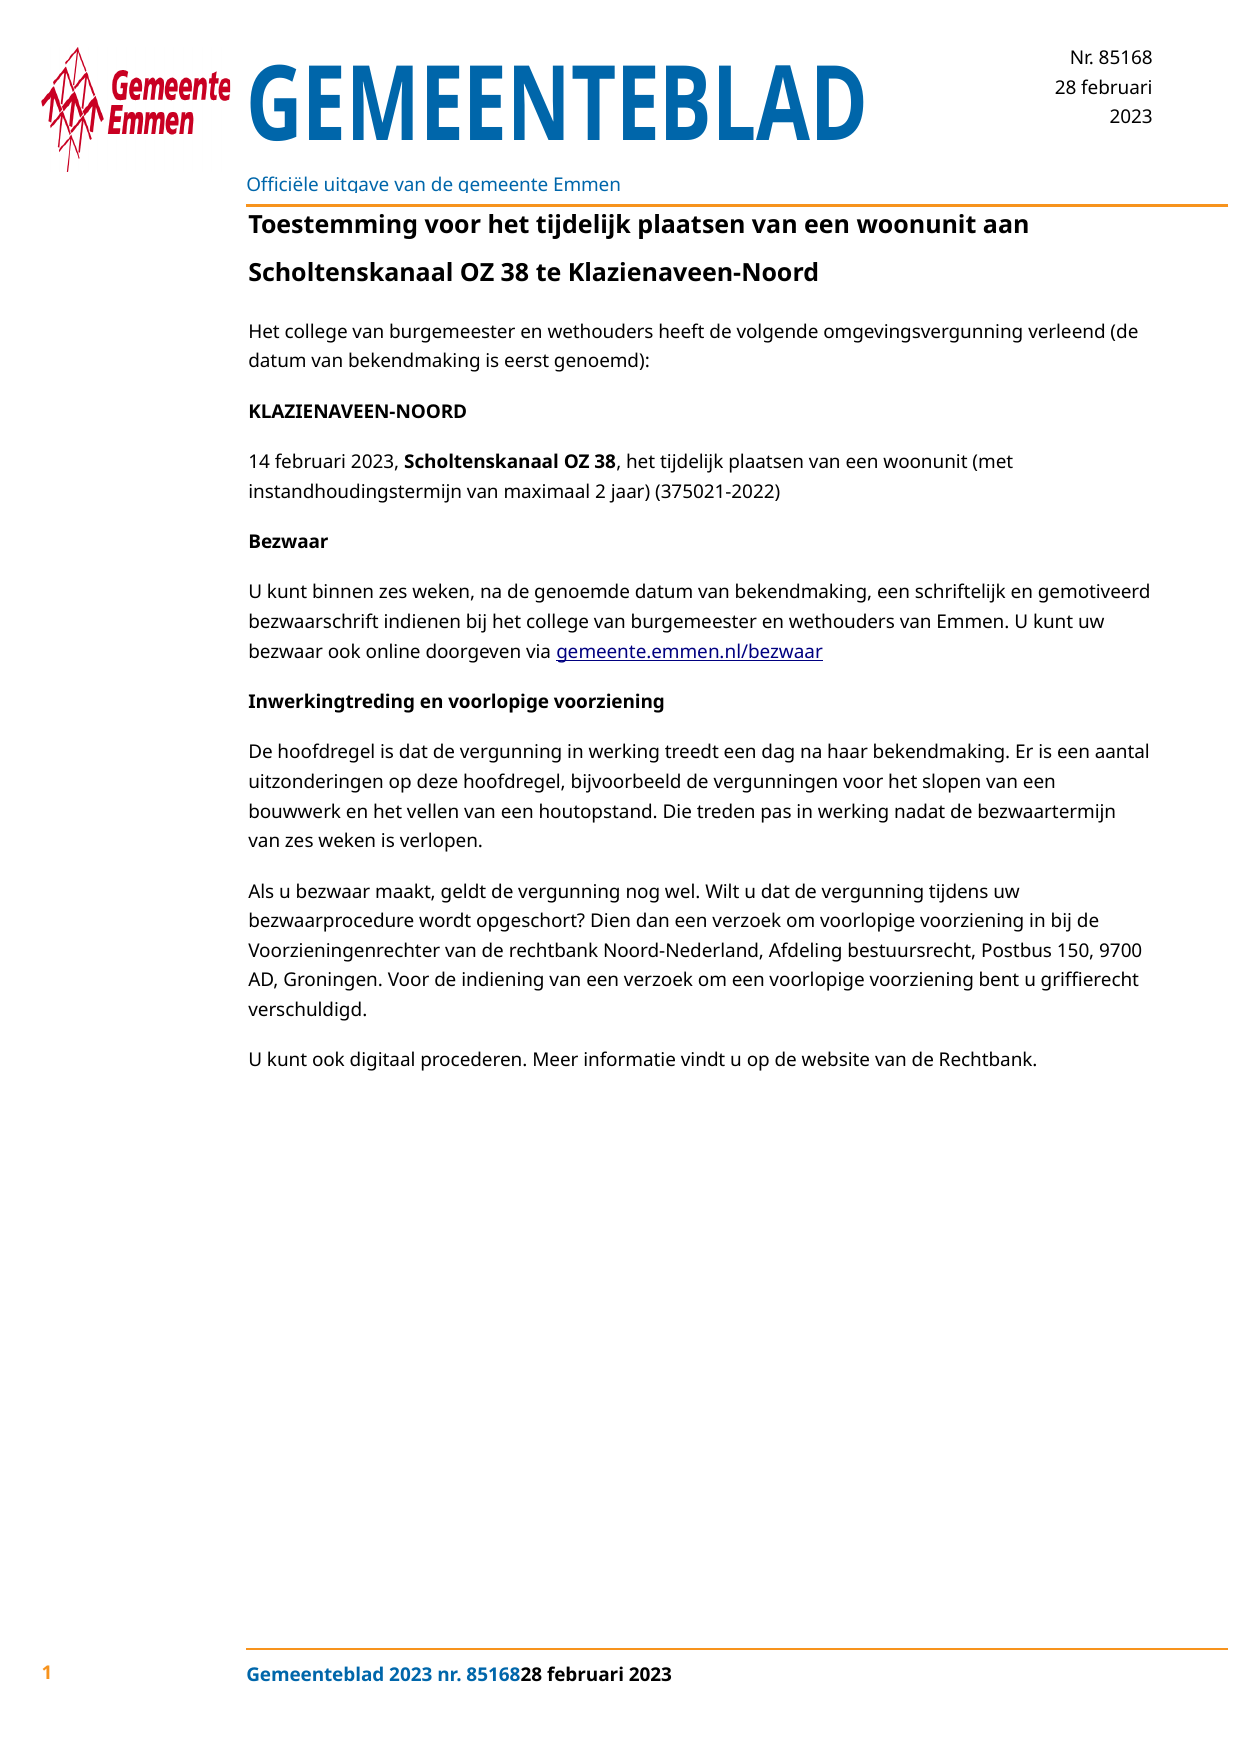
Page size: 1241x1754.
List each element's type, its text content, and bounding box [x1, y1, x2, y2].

text Bezwaar [248, 528, 1152, 554]
text U kunt binnen zes weken, na de genoemde datum van bekendmaking, een schriftelijk en gemotiveerd bezwaarschrift indienen bij het college van burgemeester en wethouders van Emmen. U kunt uw bezwaar ook online doorgeven via gemeente.emmen.nl/bezwaar [248, 579, 1152, 664]
text Als u bezwaar maakt, geldt de vergunning nog wel. Wilt u dat de vergunning tijdens uw bezwaarprocedure wordt opgeschort? Dien dan een verzoek om voorlopige voorziening in bij de Voorzieningenrechter van de rechtbank Noord-Nederland, Afdeling bestuursrecht, Postbus 150, 9700 AD, Groningen. Voor de indiening van een verzoek om een voorlopige voorziening bent u griffierecht verschuldigd. [248, 878, 1152, 1022]
picture [41, 47, 231, 172]
text U kunt ook digitaal procederen. Meer informatie vindt u op de website van de Rechtbank. [248, 1047, 1152, 1072]
text Inwerkingtreding en voorlopige voorziening [248, 688, 1152, 714]
text Het college van burgemeester en wethouders heeft de volgende omgevingsvergunning verleend (de datum van bekendmaking is eerst genoemd): [248, 318, 1152, 373]
text KLAZIENAVEEN-NOORD [248, 398, 1152, 424]
text Toestemming voor het tijdelijk plaatsen van een woonunit aan Scholtenskanaal OZ 38 te Klazienaveen-Noord [248, 207, 1152, 288]
text 14 februari 2023, Scholtenskanaal OZ 38, het tijdelijk plaatsen van een woonunit (met instandhoudingstermijn van maximaal 2 jaar) (375021-2022) [248, 448, 1152, 504]
text De hoofdregel is dat de vergunning in werking treedt een dag na haar bekendmaking. Er is een aantal uitzonderingen op deze hoofdregel, bijvoorbeeld de vergunningen voor het slopen van een bouwwerk en het vellen van een houtopstand. Die treden pas in werking nadat de bezwaartermijn van zes weken is verlopen. [248, 739, 1152, 853]
